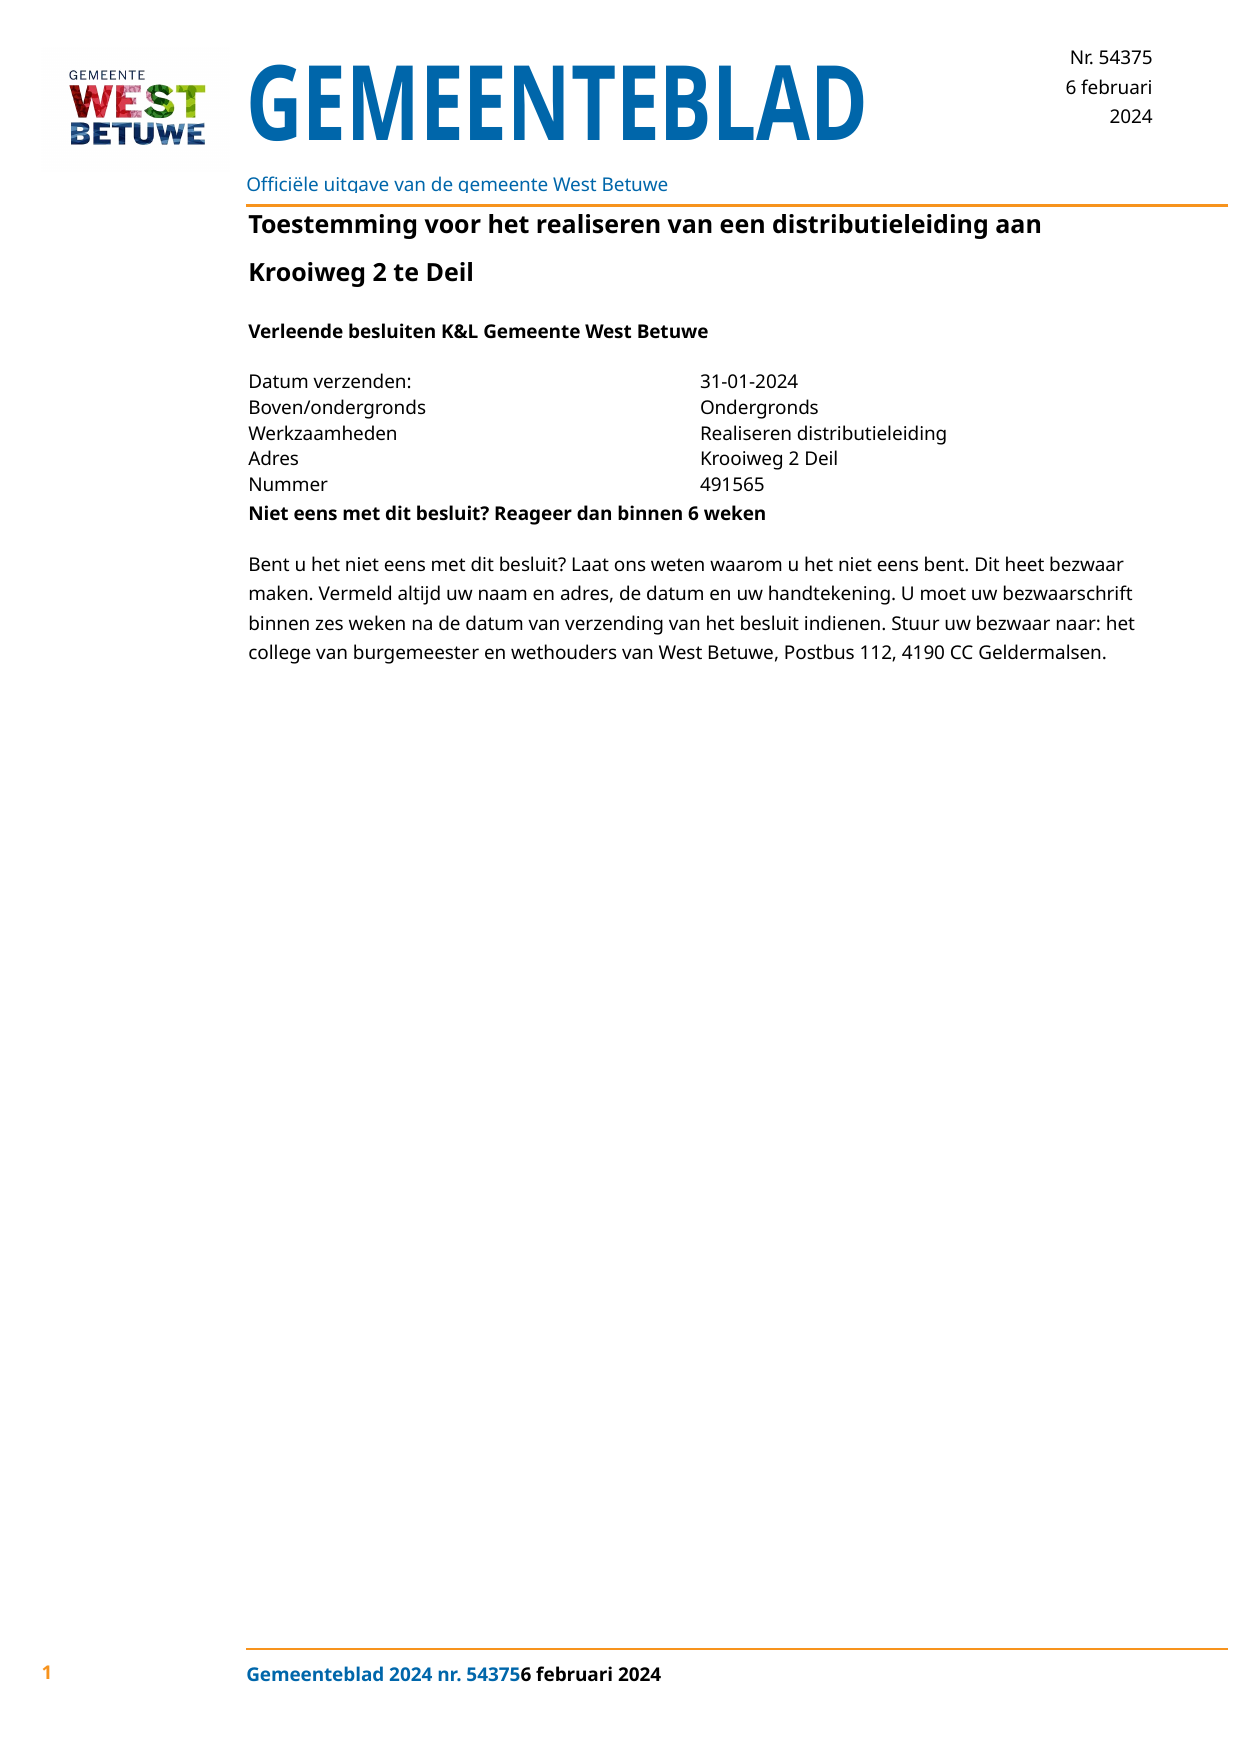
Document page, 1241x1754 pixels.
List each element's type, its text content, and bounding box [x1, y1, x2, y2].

table_cell Adres [248, 446, 700, 471]
text Toestemming voor het realiseren van een distributieleiding aan Krooiweg 2 te Deil [248, 207, 1152, 288]
table_cell Realiseren distributieleiding [700, 420, 1152, 446]
table_cell Ondergronds [700, 394, 1152, 420]
table_cell 491565 [700, 471, 1152, 497]
picture [41, 47, 231, 172]
table_cell Boven/ondergronds [248, 394, 700, 420]
table_header Datum verzenden: [248, 369, 700, 394]
text Bent u het niet eens met dit besluit? Laat ons weten waarom u het niet eens bent. Dit heet bezwaar maken. Vermeld altijd uw naam en adres, de datum en uw handtekening. U moet uw bezwaarschrift binnen zes weken na de datum van verzending van het besluit indienen. Stuur uw bezwaar naar: het college van burgemeester en wethouders van West Betuwe, Postbus 112, 4190 CC Geldermalsen. [248, 551, 1152, 665]
table_cell Nummer [248, 471, 700, 497]
table_cell Krooiweg 2 Deil [700, 446, 1152, 471]
table_header 31-01-2024 [700, 369, 1152, 394]
text Niet eens met dit besluit? Reageer dan binnen 6 weken [248, 500, 1152, 526]
text Verleende besluiten K&L Gemeente West Betuwe [248, 318, 1152, 344]
table_cell Werkzaamheden [248, 420, 700, 446]
